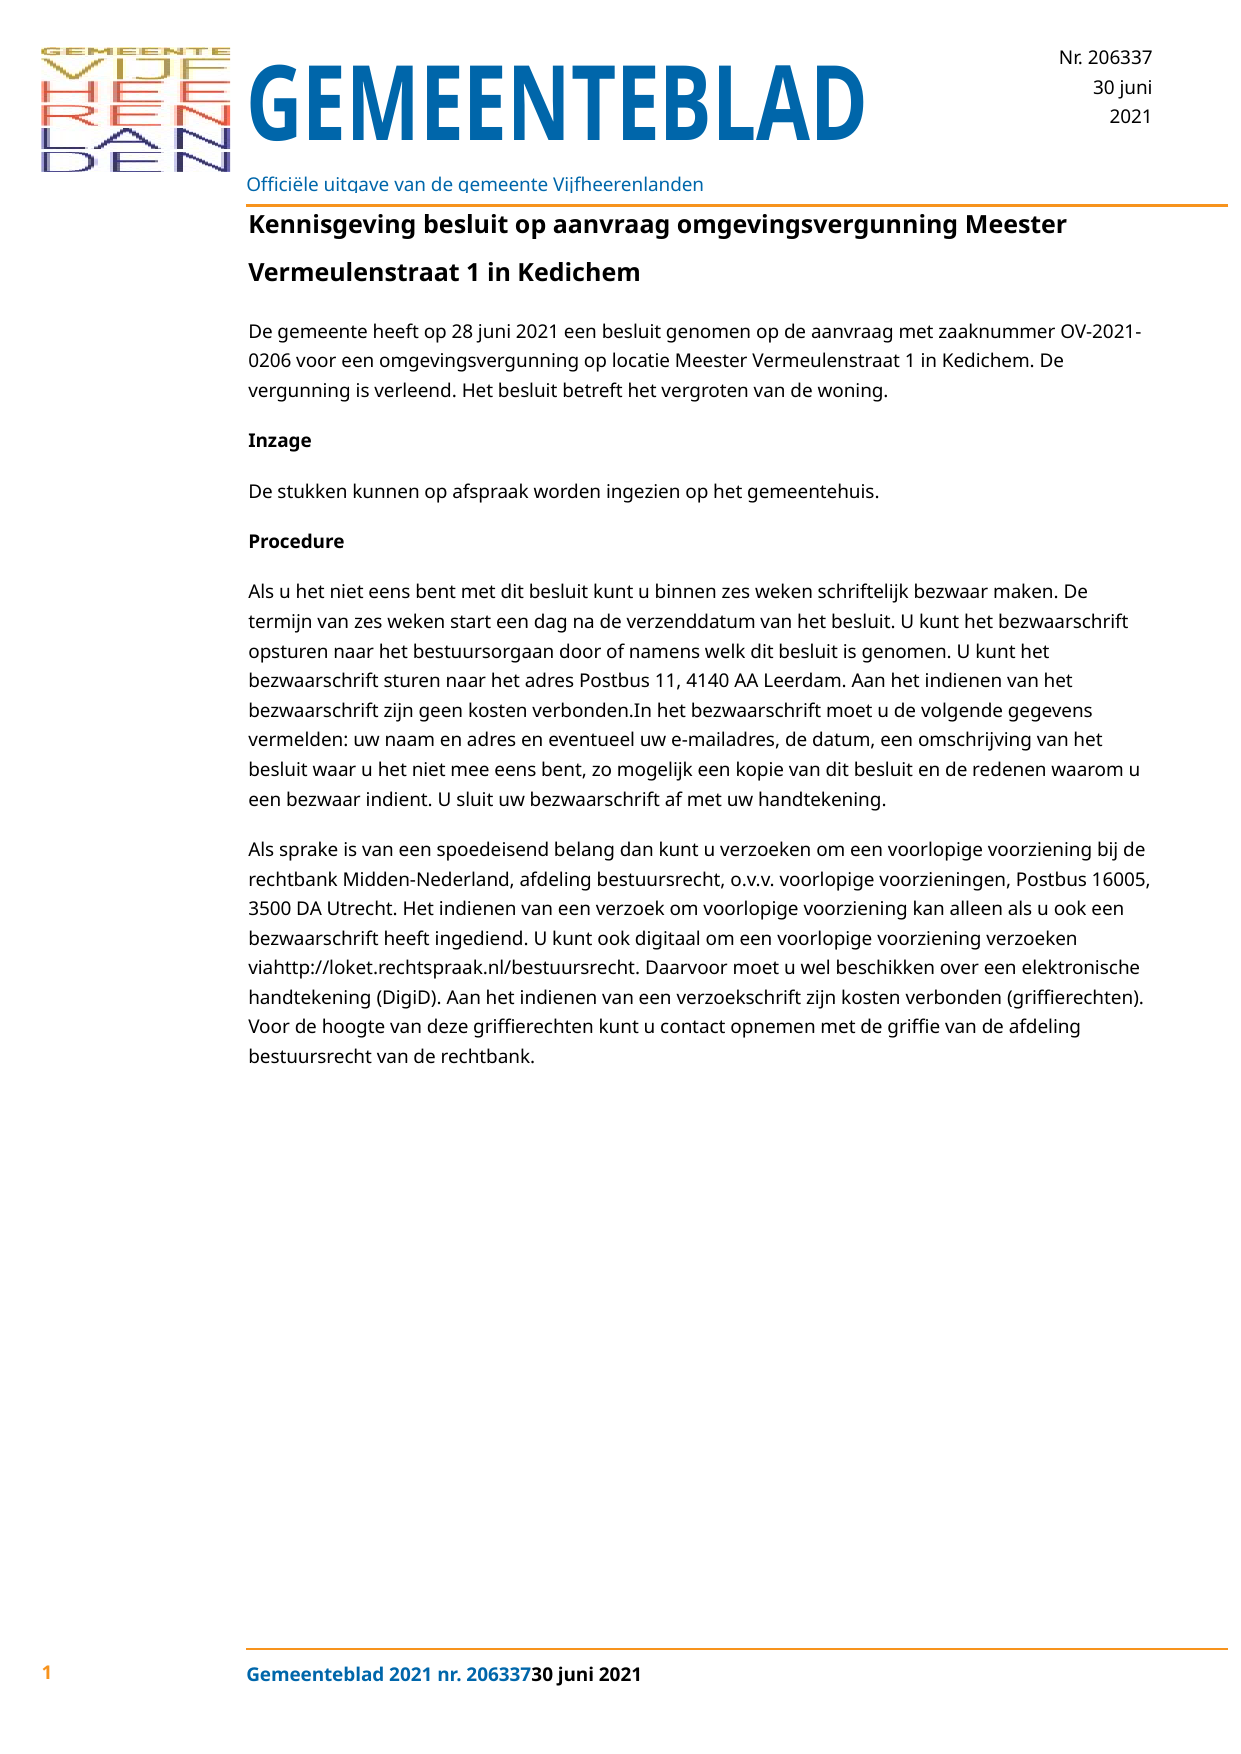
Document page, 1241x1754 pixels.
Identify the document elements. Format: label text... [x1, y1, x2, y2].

text De stukken kunnen op afspraak worden ingezien op het gemeentehuis. [248, 478, 1152, 504]
text Inzage [248, 427, 1152, 453]
picture [41, 47, 231, 172]
text Kennisgeving besluit op aanvraag omgevingsvergunning Meester Vermeulenstraat 1 in Kedichem [248, 207, 1152, 288]
text De gemeente heeft op 28 juni 2021 een besluit genomen op de aanvraag met zaaknummer OV-2021-0206 voor een omgevingsvergunning op locatie Meester Vermeulenstraat 1 in Kedichem. De vergunning is verleend. Het besluit betreft het vergroten van de woning. [248, 318, 1152, 403]
text Als sprake is van een spoedeisend belang dan kunt u verzoeken om een voorlopige voorziening bij de rechtbank Midden-Nederland, afdeling bestuursrecht, o.v.v. voorlopige voorzieningen, Postbus 16005, 3500 DA Utrecht. Het indienen van een verzoek om voorlopige voorziening kan alleen als u ook een bezwaarschrift heeft ingediend. U kunt ook digitaal om een voorlopige voorziening verzoeken viahttp://loket.rechtspraak.nl/bestuursrecht. Daarvoor moet u wel beschikken over een elektronische handtekening (DigiD). Aan het indienen van een verzoekschrift zijn kosten verbonden (griffierechten). Voor de hoogte van deze griffierechten kunt u contact opnemen met de griffie van de afdeling bestuursrecht van de rechtbank. [248, 836, 1152, 1069]
text Als u het niet eens bent met dit besluit kunt u binnen zes weken schriftelijk bezwaar maken. De termijn van zes weken start een dag na de verzenddatum van het besluit. U kunt het bezwaarschrift opsturen naar het bestuursorgaan door of namens welk dit besluit is genomen. U kunt het bezwaarschrift sturen naar het adres Postbus 11, 4140 AA Leerdam. Aan het indienen van het bezwaarschrift zijn geen kosten verbonden.In het bezwaarschrift moet u de volgende gegevens vermelden: uw naam en adres en eventueel uw e-mailadres, de datum, een omschrijving van het besluit waar u het niet mee eens bent, zo mogelijk een kopie van dit besluit en de redenen waarom u een bezwaar indient. U sluit uw bezwaarschrift af met uw handtekening. [248, 579, 1152, 812]
text Procedure [248, 528, 1152, 554]
